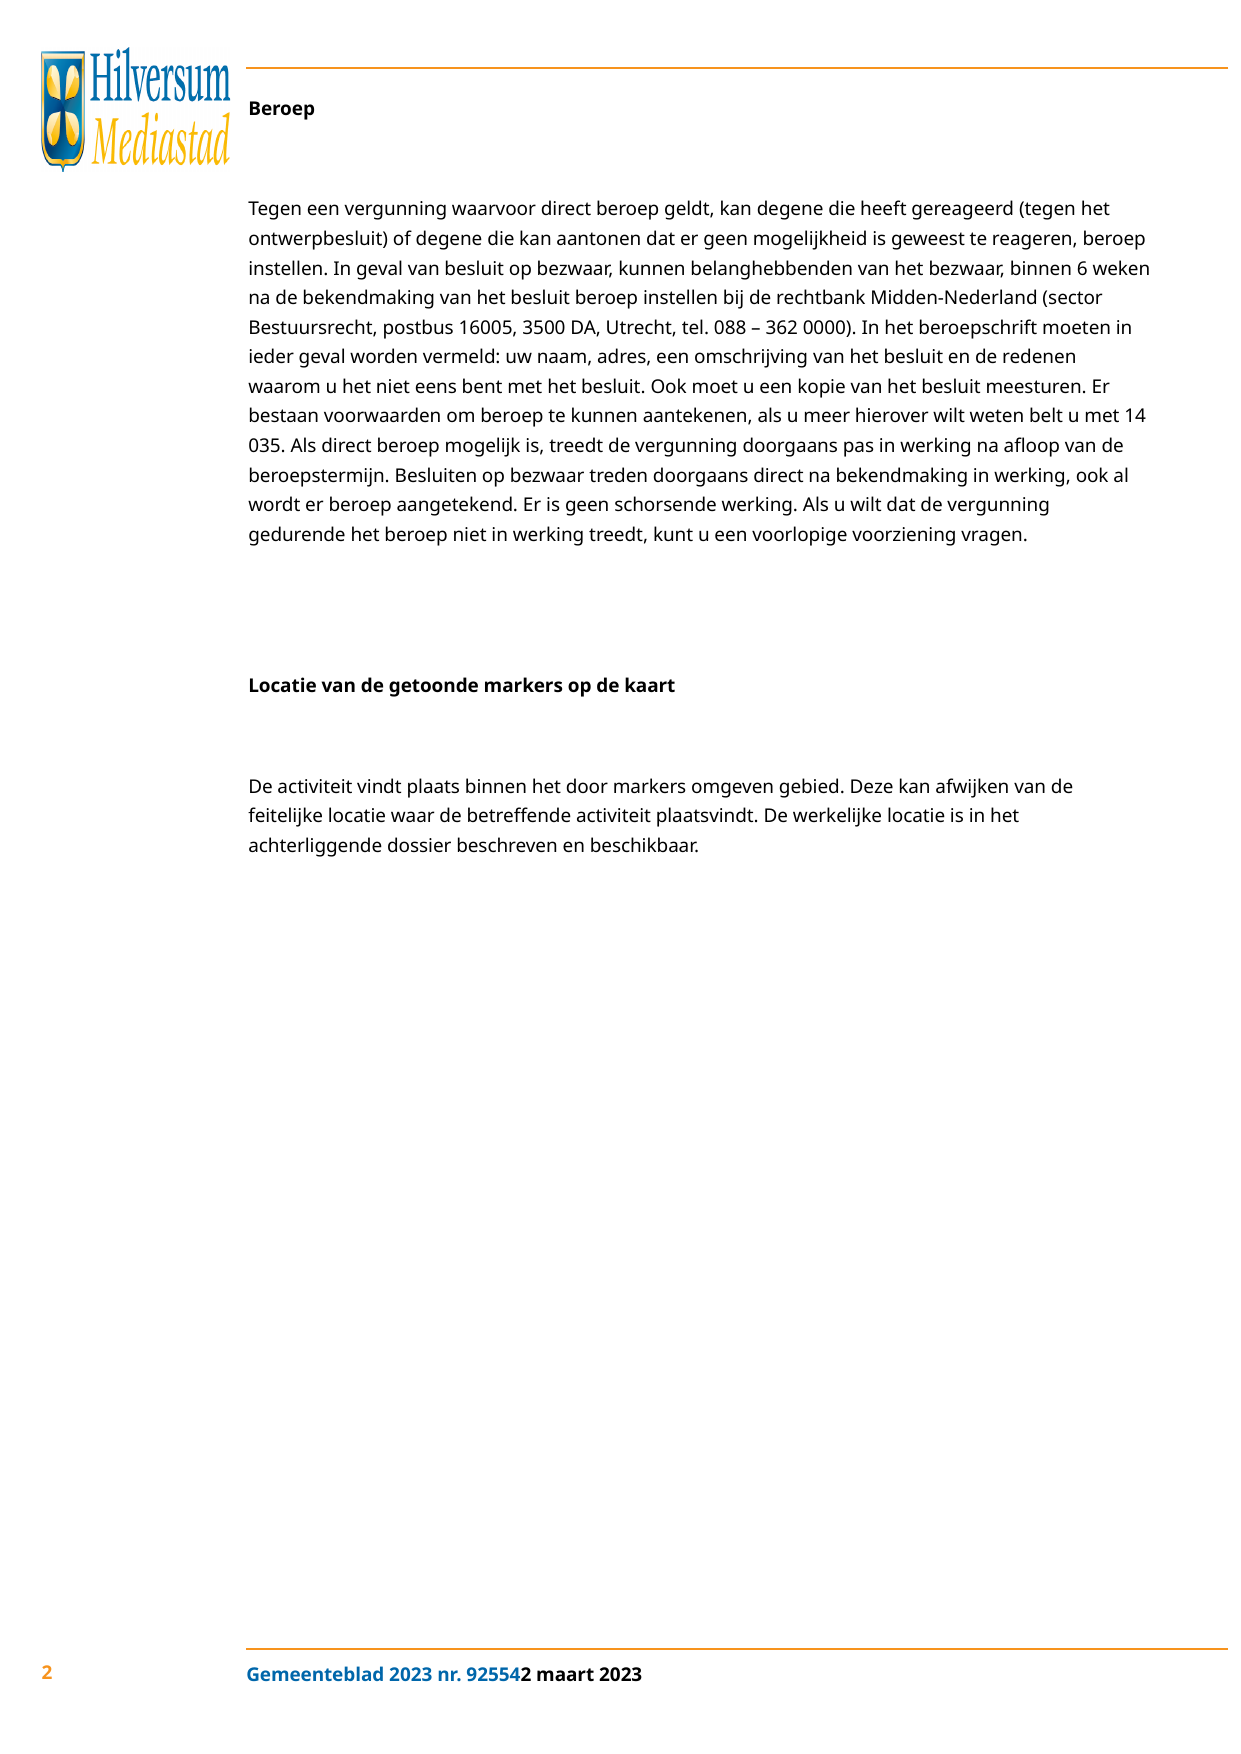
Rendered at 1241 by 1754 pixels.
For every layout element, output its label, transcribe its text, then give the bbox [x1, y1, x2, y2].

picture [41, 47, 231, 172]
text Locatie van de getoonde markers op de kaart [248, 672, 1152, 698]
text Tegen een vergunning waarvoor direct beroep geldt, kan degene die heeft gereageerd (tegen het ontwerpbesluit) of degene die kan aantonen dat er geen mogelijkheid is geweest te reageren, beroep instellen. In geval van besluit op bezwaar, kunnen belanghebbenden van het bezwaar, binnen 6 weken na de bekendmaking van het besluit beroep instellen bij de rechtbank Midden-Nederland (sector Bestuursrecht, postbus 16005, 3500 DA, Utrecht, tel. 088 – 362 0000). In het beroepschrift moeten in ieder geval worden vermeld: uw naam, adres, een omschrijving van het besluit en de redenen waarom u het niet eens bent met het besluit. Ook moet u een kopie van het besluit meesturen. Er bestaan voorwaarden om beroep te kunnen aantekenen, als u meer hierover wilt weten belt u met 14 035. Als direct beroep mogelijk is, treedt de vergunning doorgaans pas in werking na afloop van de beroepstermijn. Besluiten op bezwaar treden doorgaans direct na bekendmaking in werking, ook al wordt er beroep aangetekend. Er is geen schorsende werking. Als u wilt dat de vergunning gedurende het beroep niet in werking treedt, kunt u een voorlopige voorziening vragen. [248, 196, 1152, 547]
text De activiteit vindt plaats binnen het door markers omgeven gebied. Deze kan afwijken van de feitelijke locatie waar de betreffende activiteit plaatsvindt. De werkelijke locatie is in het achterliggende dossier beschreven en beschikbaar. [248, 773, 1152, 858]
text Beroep [248, 95, 1152, 121]
